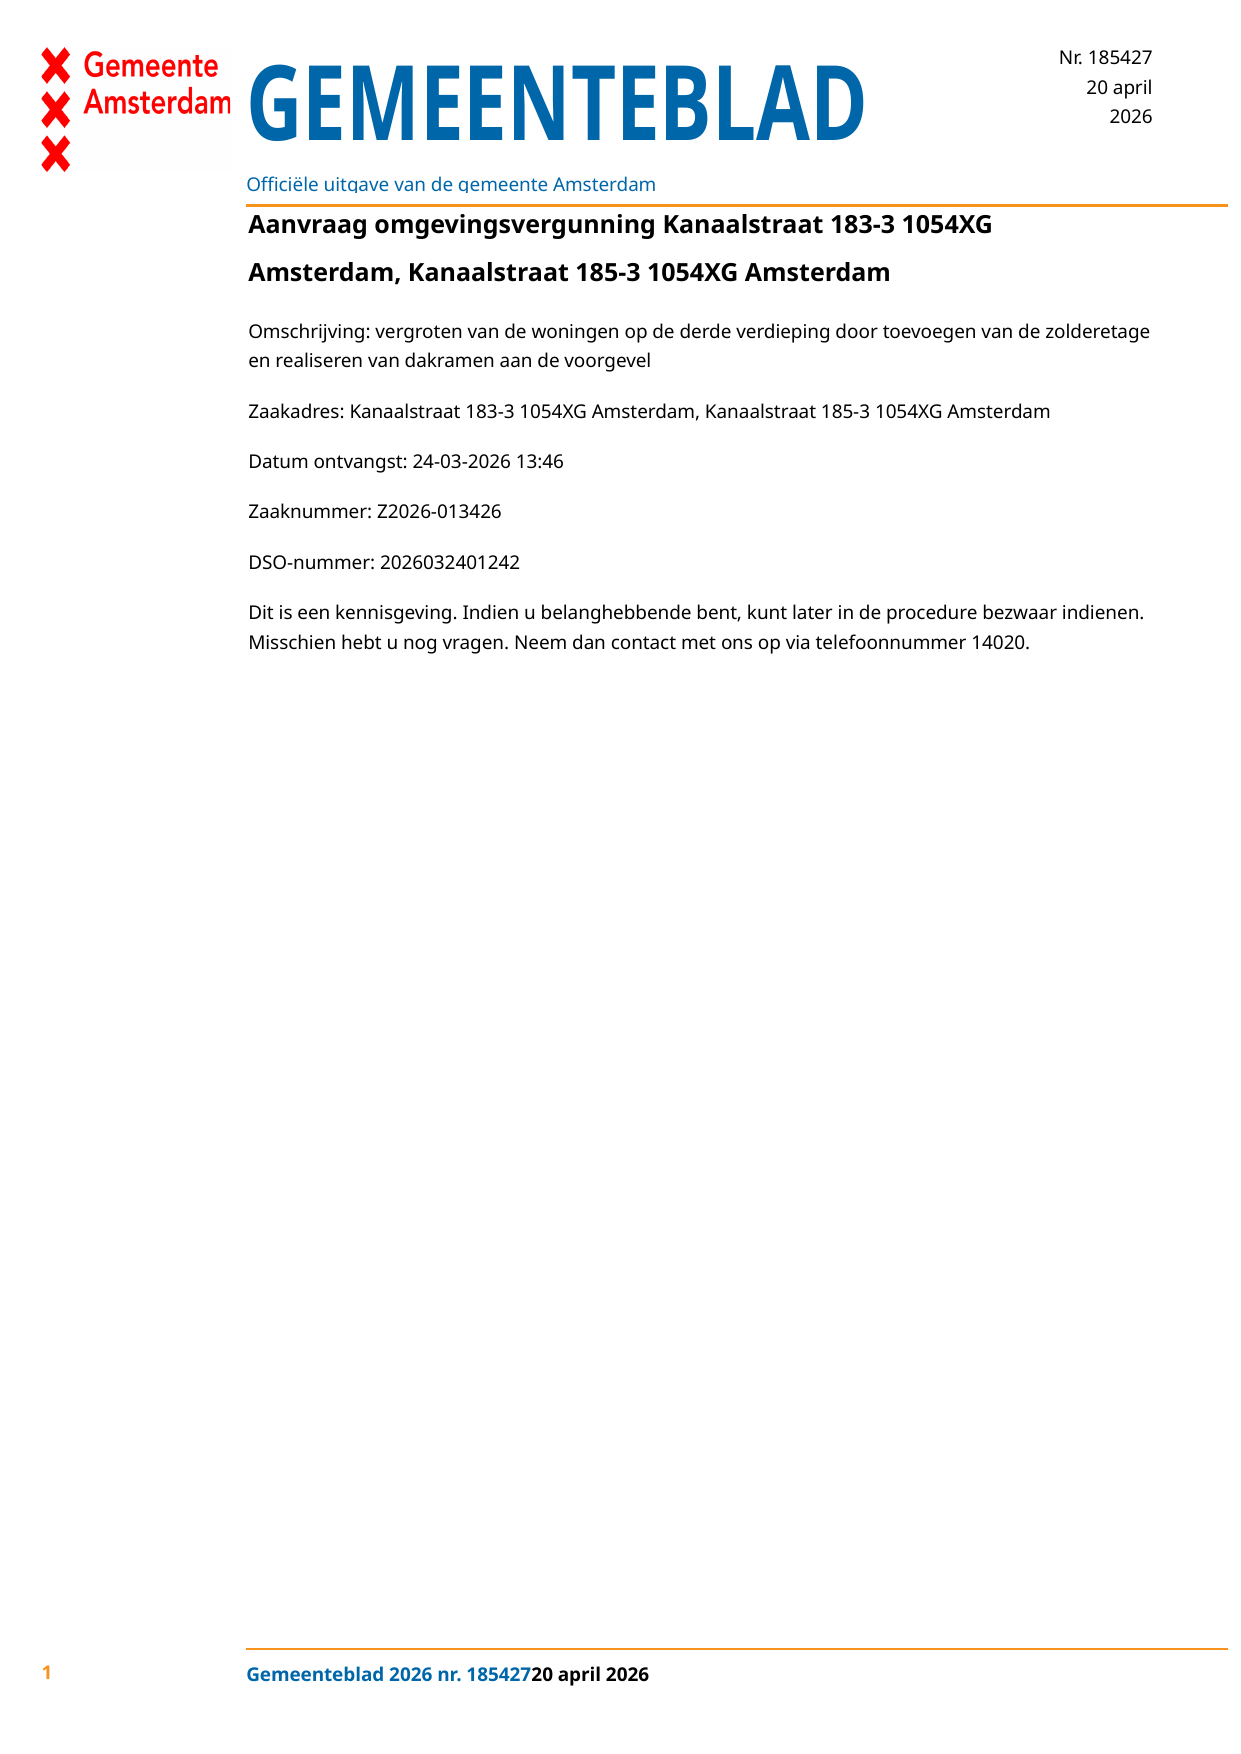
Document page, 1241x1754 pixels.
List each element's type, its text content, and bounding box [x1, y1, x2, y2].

text Aanvraag omgevingsvergunning Kanaalstraat 183-3 1054XG Amsterdam, Kanaalstraat 185-3 1054XG Amsterdam [248, 207, 1152, 288]
picture [41, 47, 231, 172]
text Zaaknummer: Z2026-013426 [248, 499, 1152, 524]
text DSO-nummer: 2026032401242 [248, 549, 1152, 575]
text Zaakadres: Kanaalstraat 183-3 1054XG Amsterdam, Kanaalstraat 185-3 1054XG Amsterdam [248, 398, 1152, 424]
text Datum ontvangst: 24-03-2026 13:46 [248, 448, 1152, 474]
text Omschrijving: vergroten van de woningen op de derde verdieping door toevoegen van de zolderetage en realiseren van dakramen aan de voorgevel [248, 318, 1152, 373]
text Dit is een kennisgeving. Indien u belanghebbende bent, kunt later in de procedure bezwaar indienen. Misschien hebt u nog vragen. Neem dan contact met ons op via telefoonnummer 14020. [248, 599, 1152, 655]
